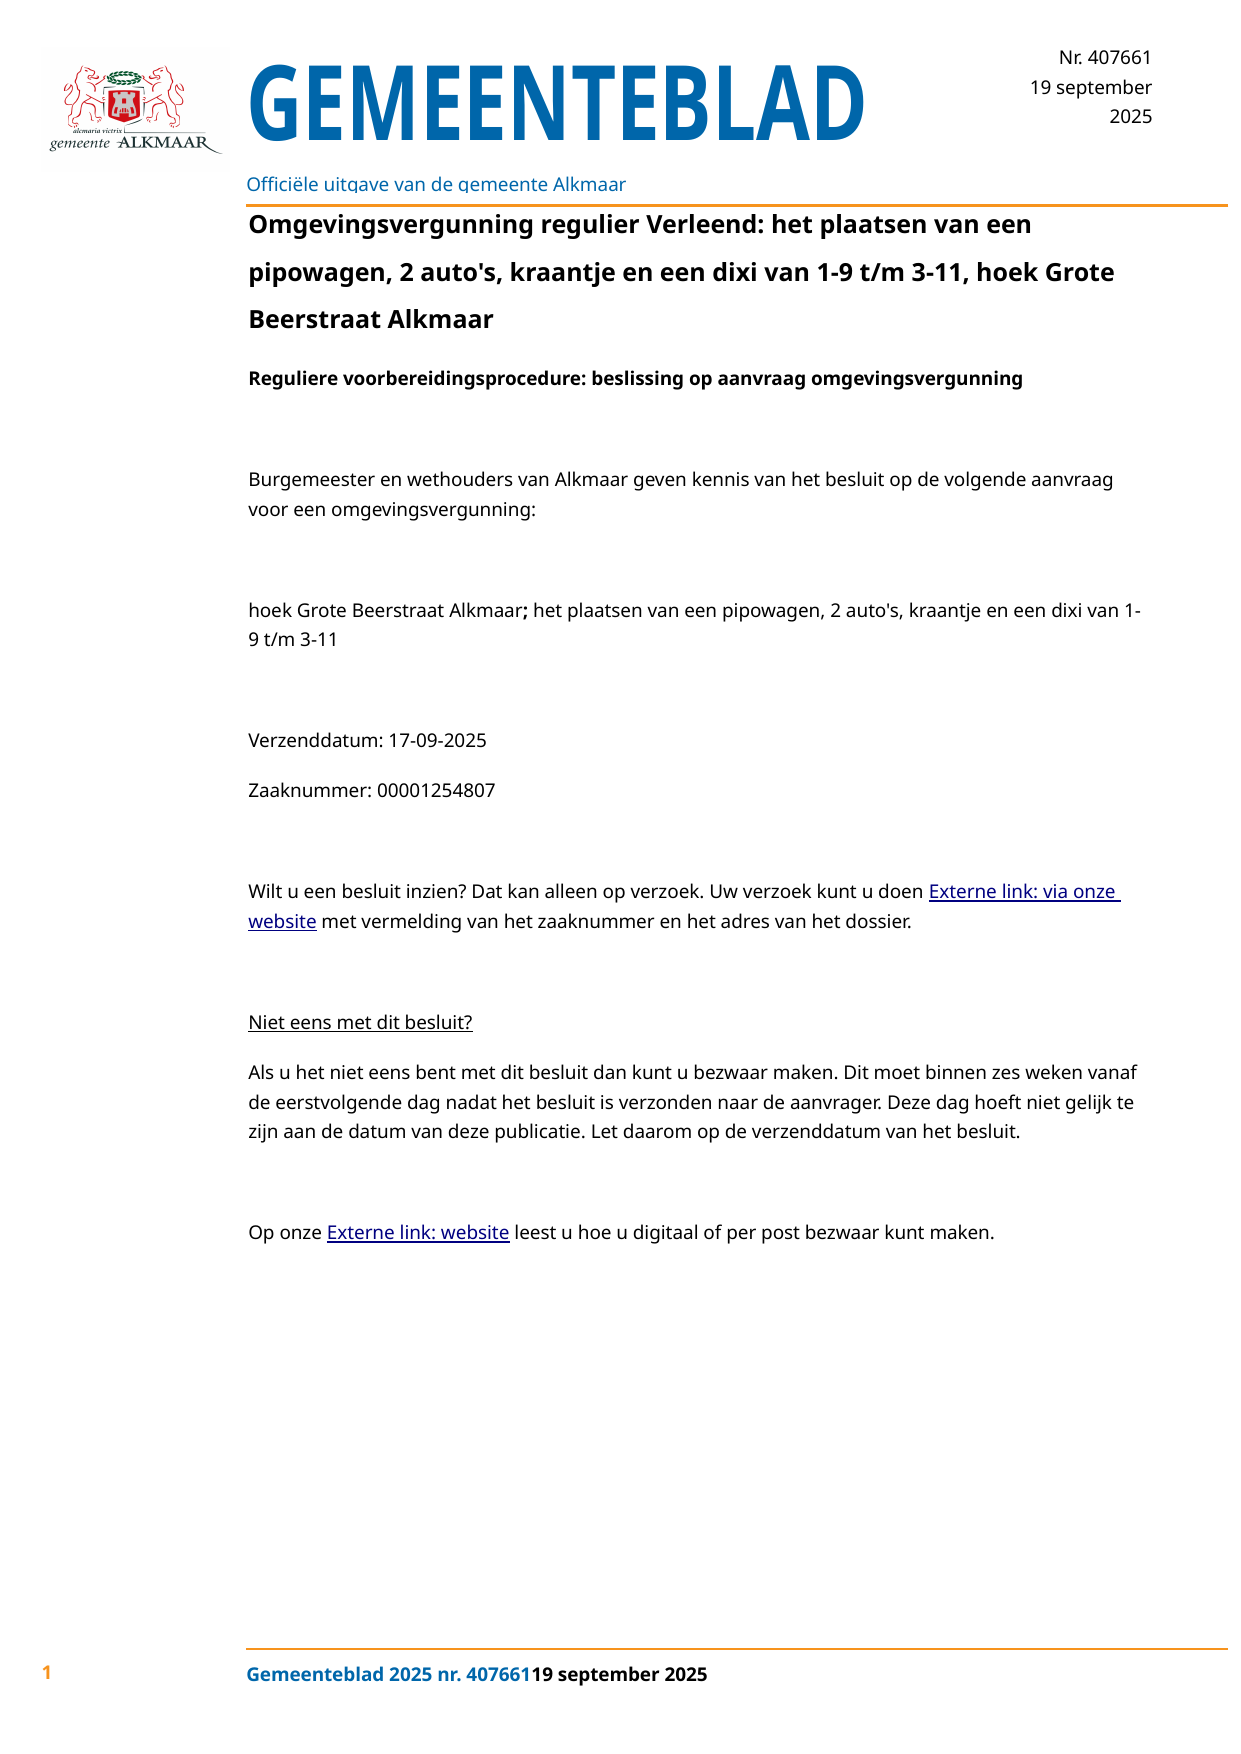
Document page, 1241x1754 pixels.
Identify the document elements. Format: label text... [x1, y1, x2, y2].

text Reguliere voorbereidingsprocedure: beslissing op aanvraag omgevingsvergunning [248, 366, 1152, 391]
text Omgevingsvergunning regulier Verleend: het plaatsen van een pipowagen, 2 auto's, kraantje en een dixi van 1-9 t/m 3-11, hoek Grote Beerstraat Alkmaar [248, 207, 1152, 336]
text Zaaknummer: 00001254807 [248, 778, 1152, 803]
text hoek Grote Beerstraat Alkmaar; het plaatsen van een pipowagen, 2 auto's, kraantje en een dixi van 1-9 t/m 3-11 [248, 597, 1152, 652]
text Verzenddatum: 17-09-2025 [248, 727, 1152, 753]
text Als u het niet eens bent met dit besluit dan kunt u bezwaar maken. Dit moet binnen zes weken vanaf de eerstvolgende dag nadat het besluit is verzonden naar de aanvrager. Deze dag hoeft niet gelijk te zijn aan de datum van deze publicatie. Let daarom op de verzenddatum van het besluit. [248, 1059, 1152, 1144]
text Op onze Externe link: website leest u hoe u digitaal of per post bezwaar kunt maken. [248, 1219, 1152, 1245]
picture [41, 47, 231, 172]
text Niet eens met dit besluit? [248, 1009, 1152, 1034]
text Wilt u een besluit inzien? Dat kan alleen op verzoek. Uw verzoek kunt u doen Externe link: via onze website met vermelding van het zaaknummer en het adres van het dossier. [248, 878, 1152, 934]
text Burgemeester en wethouders van Alkmaar geven kennis van het besluit op de volgende aanvraag voor een omgevingsvergunning: [248, 466, 1152, 522]
